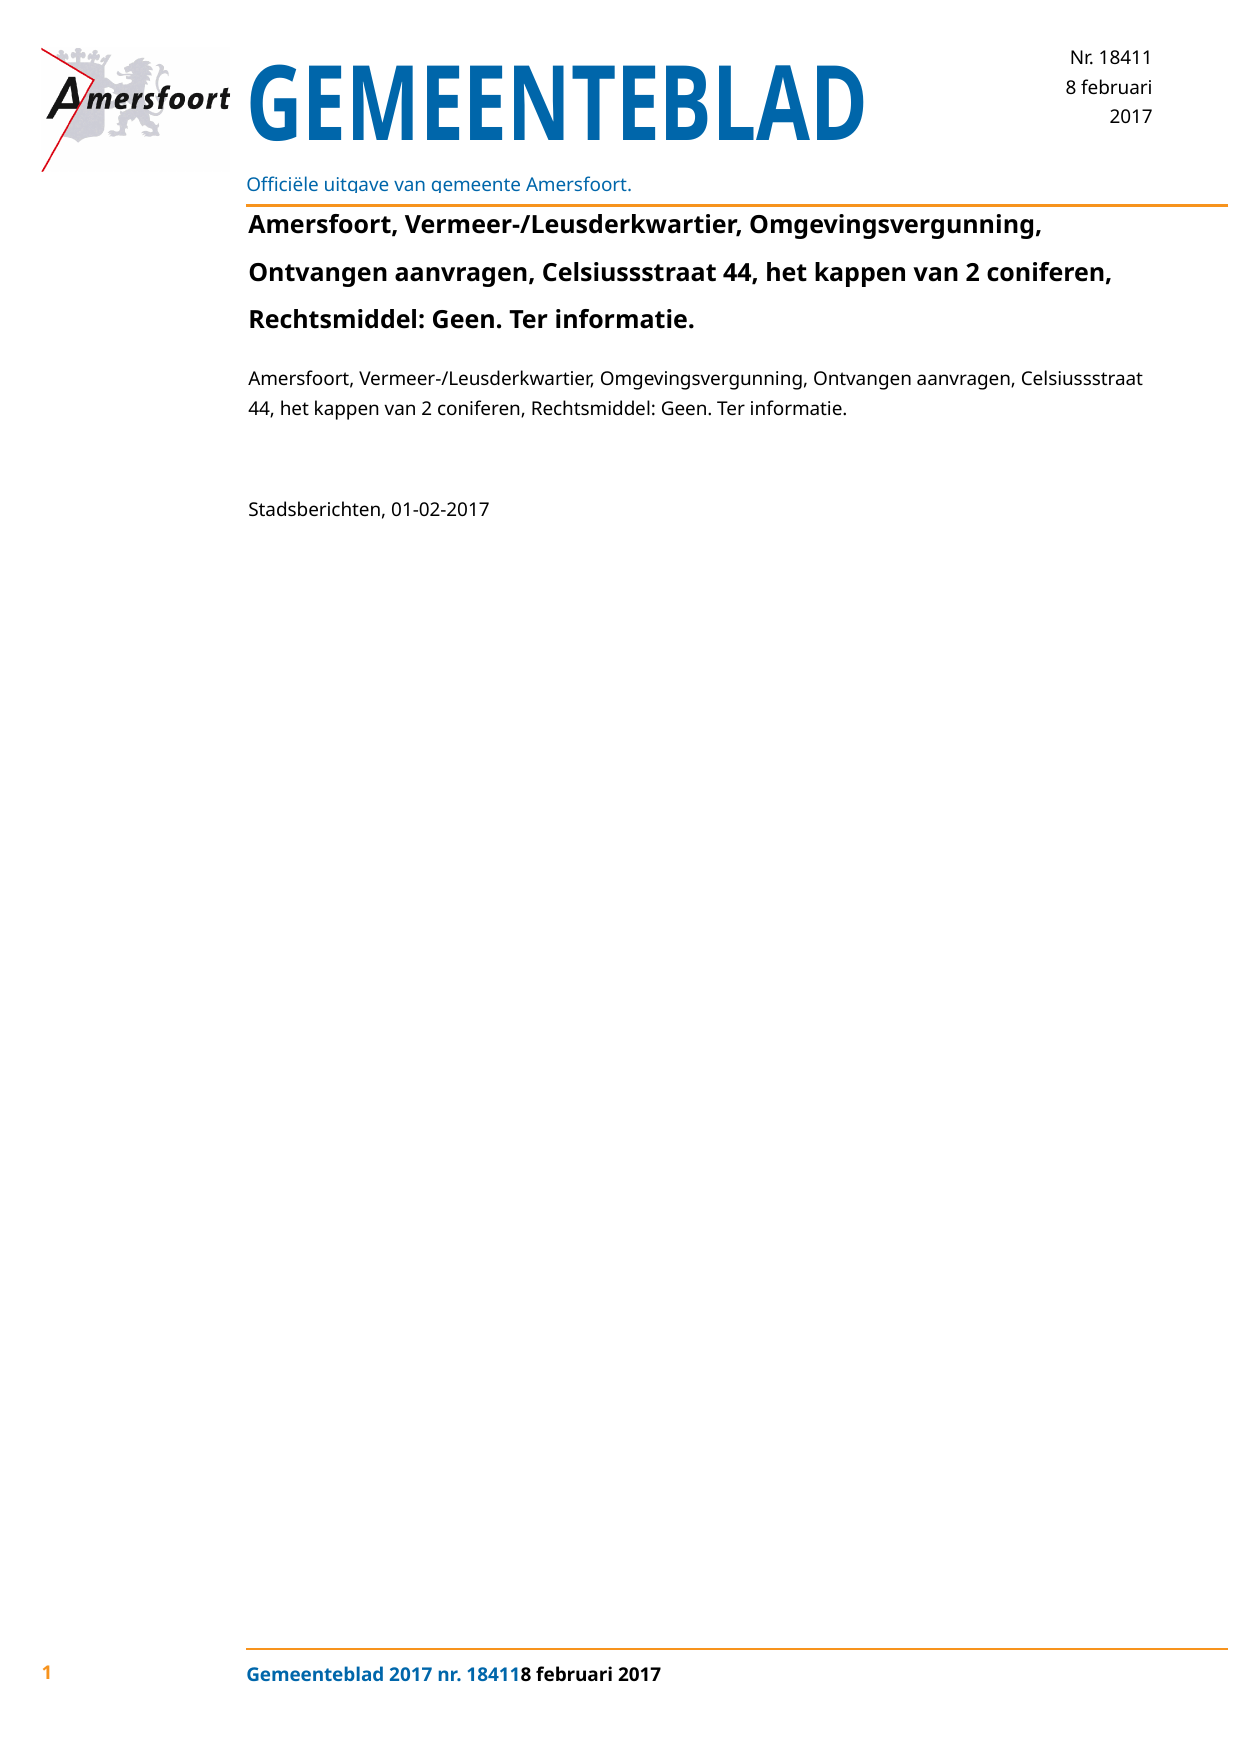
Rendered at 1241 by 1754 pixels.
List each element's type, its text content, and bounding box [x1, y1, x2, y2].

text Amersfoort, Vermeer-/Leusderkwartier, Omgevingsvergunning, Ontvangen aanvragen, Celsiussstraat 44, het kappen van 2 coniferen, Rechtsmiddel: Geen. Ter informatie. [248, 366, 1152, 421]
text Amersfoort, Vermeer-/Leusderkwartier, Omgevingsvergunning, Ontvangen aanvragen, Celsiussstraat 44, het kappen van 2 coniferen, Rechtsmiddel: Geen. Ter informatie. [248, 207, 1152, 336]
picture [41, 47, 231, 172]
text Stadsberichten, 01-02-2017 [248, 496, 1152, 522]
